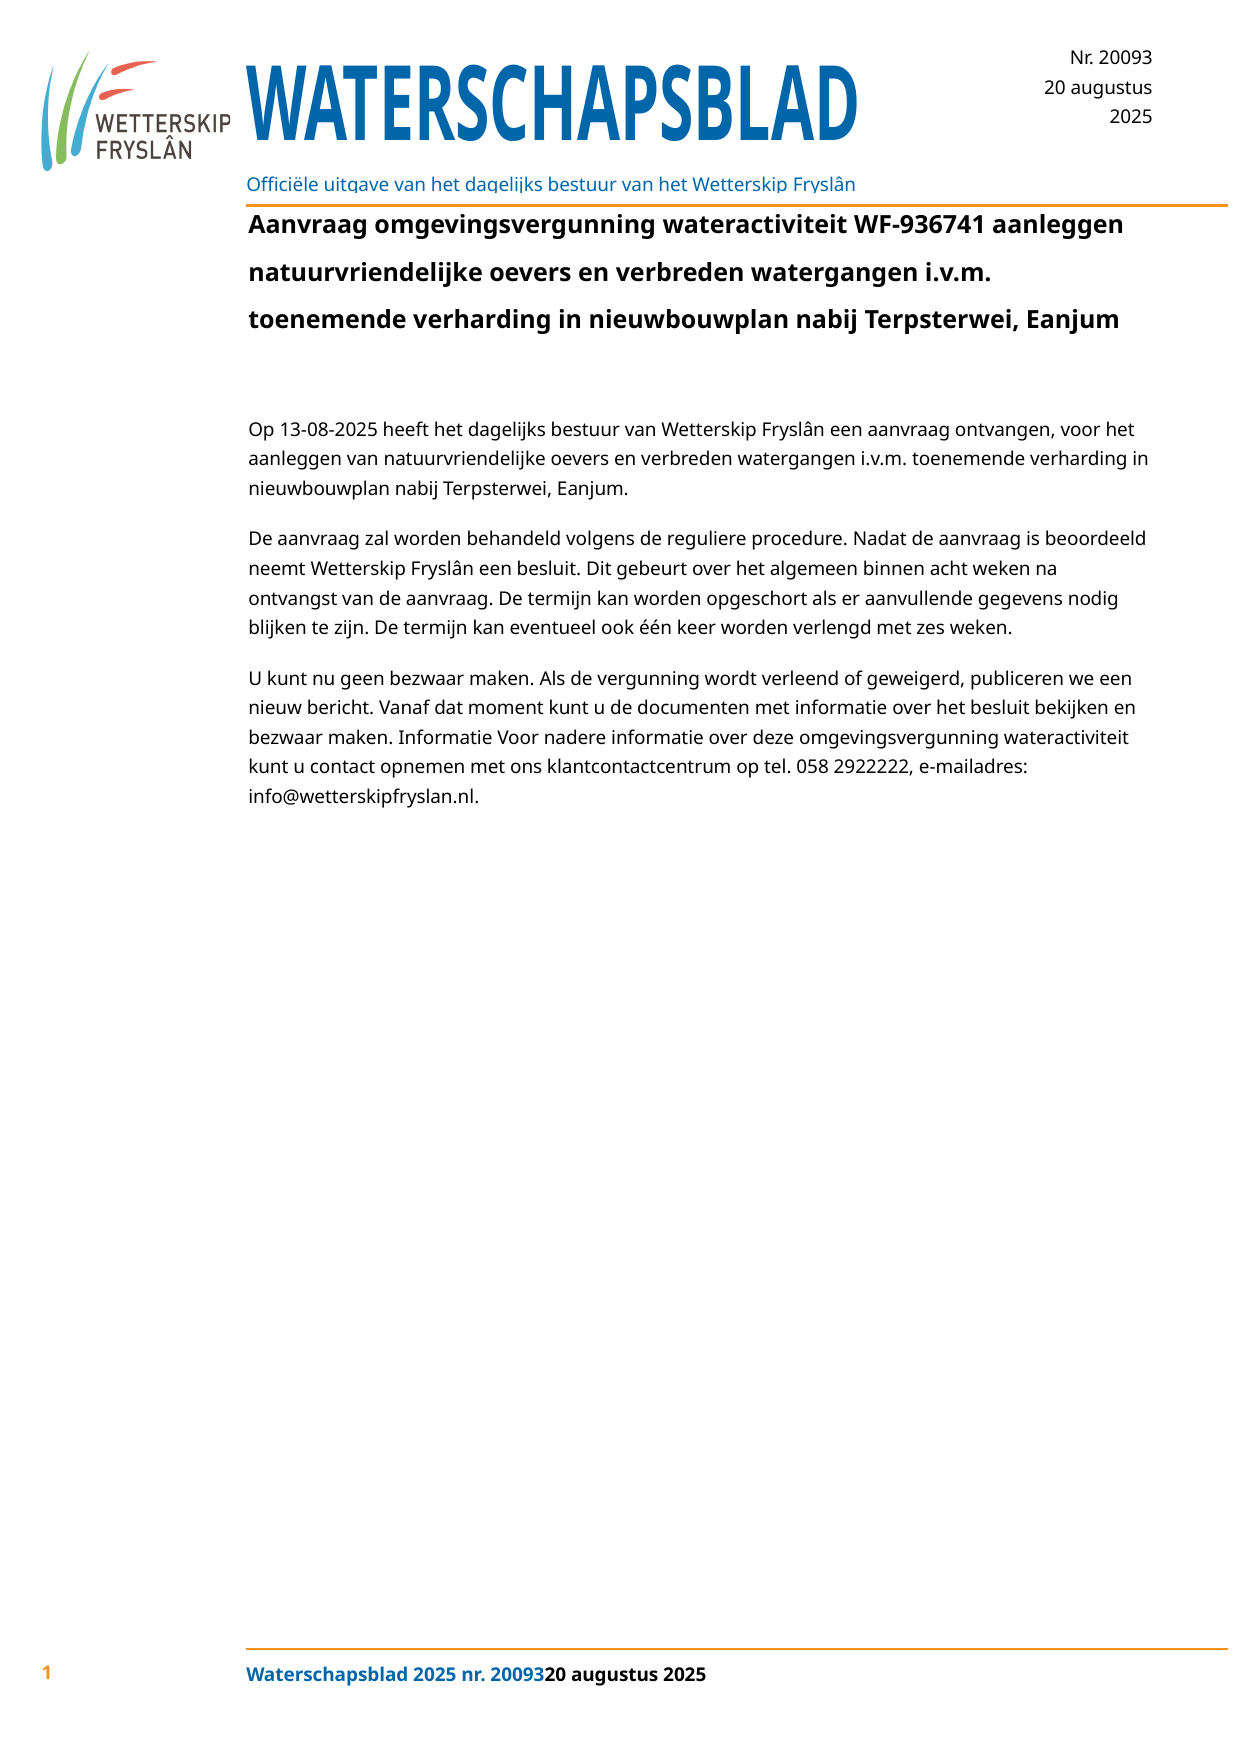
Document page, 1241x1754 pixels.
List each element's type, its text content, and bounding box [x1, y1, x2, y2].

text De aanvraag zal worden behandeld volgens de reguliere procedure. Nadat de aanvraag is beoordeeld neemt Wetterskip Fryslân een besluit. Dit gebeurt over het algemeen binnen acht weken na ontvangst van de aanvraag. De termijn kan worden opgeschort als er aanvullende gegevens nodig blijken te zijn. De termijn kan eventueel ook één keer worden verlengd met zes weken. [248, 526, 1152, 640]
picture [41, 47, 231, 172]
text Op 13-08-2025 heeft het dagelijks bestuur van Wetterskip Fryslân een aanvraag ontvangen, voor het aanleggen van natuurvriendelijke oevers en verbreden watergangen i.v.m. toenemende verharding in nieuwbouwplan nabij Terpsterwei, Eanjum. [248, 416, 1152, 501]
text Aanvraag omgevingsvergunning wateractiviteit WF-936741 aanleggen natuurvriendelijke oevers en verbreden watergangen i.v.m. toenemende verharding in nieuwbouwplan nabij Terpsterwei, Eanjum [248, 207, 1152, 336]
text U kunt nu geen bezwaar maken. Als de vergunning wordt verleend of geweigerd, publiceren we een nieuw bericht. Vanaf dat moment kunt u de documenten met informatie over het besluit bekijken en bezwaar maken. Informatie Voor nadere informatie over deze omgevingsvergunning wateractiviteit kunt u contact opnemen met ons klantcontactcentrum op tel. 058 2922222, e-mailadres: info@wetterskipfryslan.nl. [248, 665, 1152, 809]
